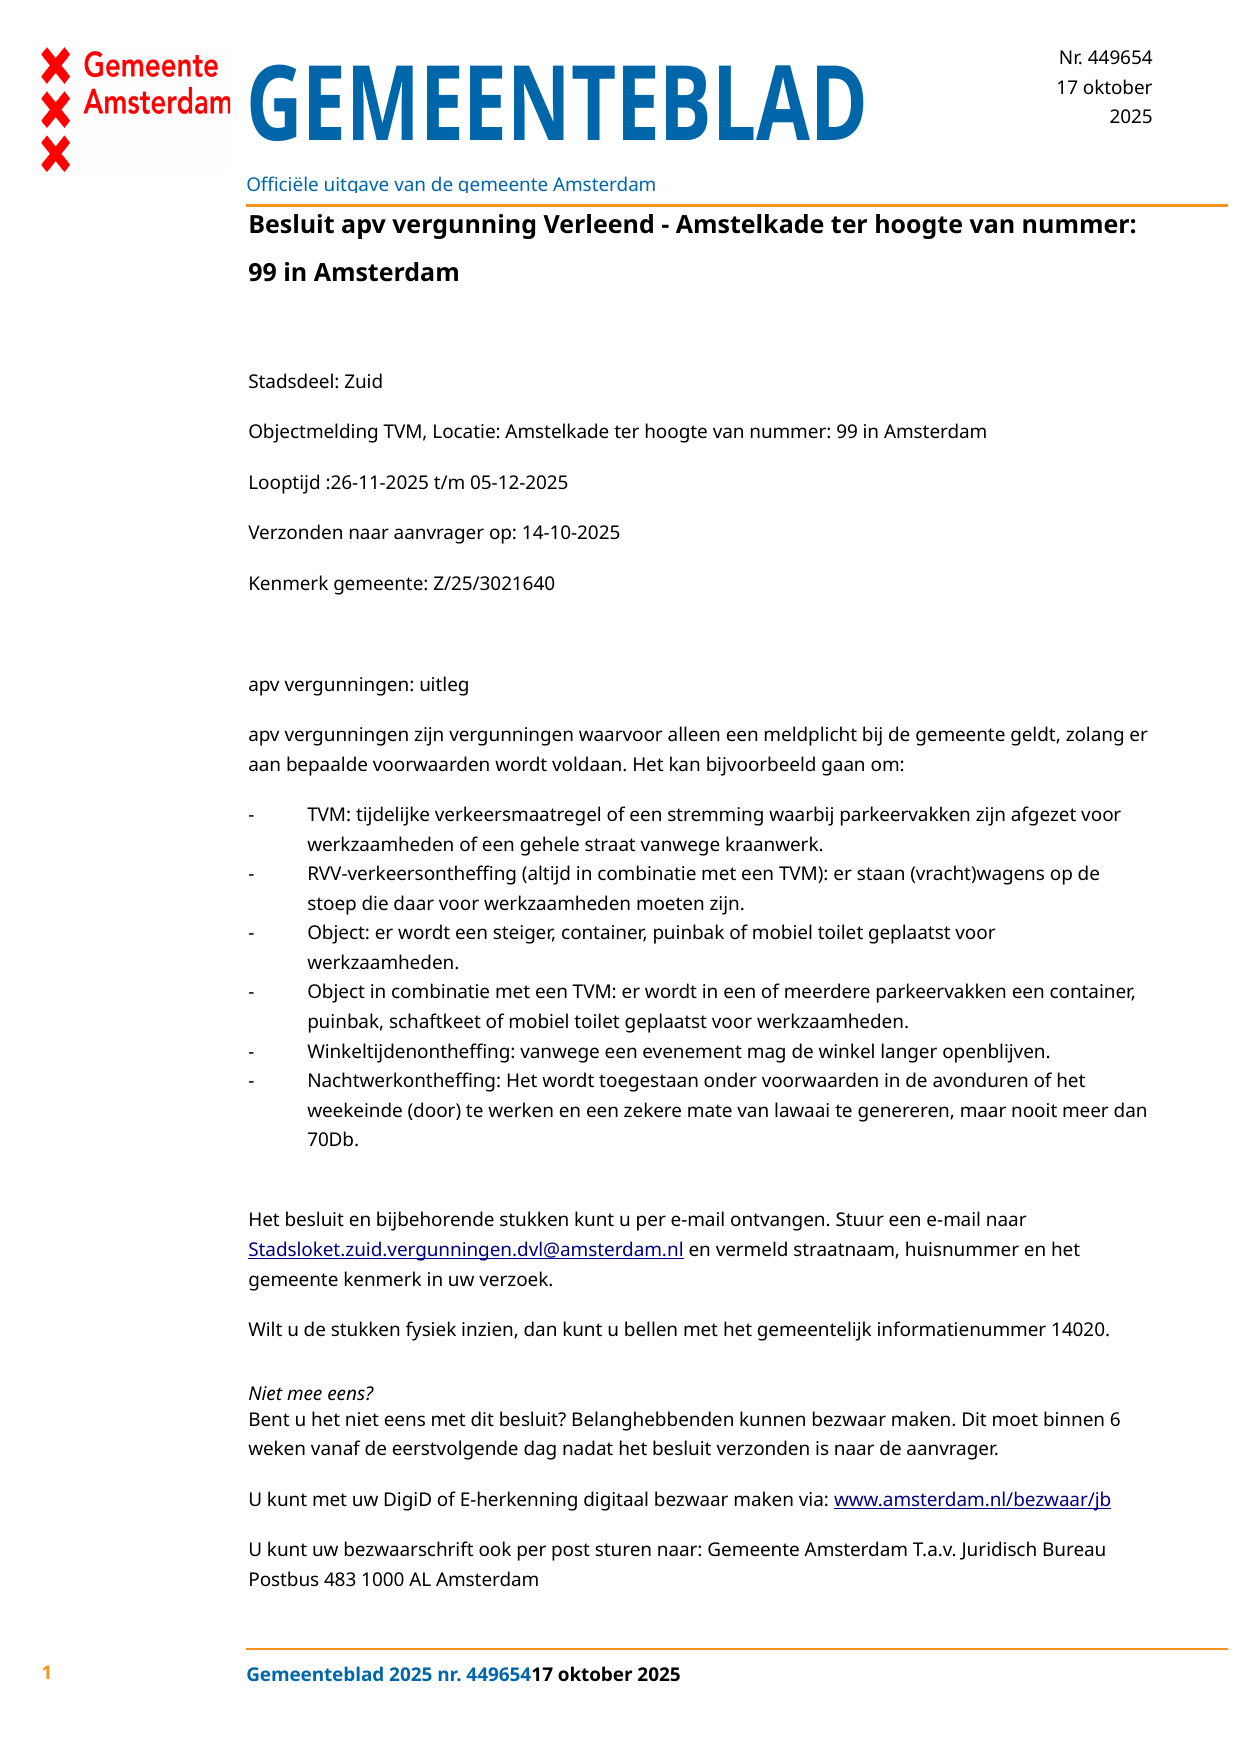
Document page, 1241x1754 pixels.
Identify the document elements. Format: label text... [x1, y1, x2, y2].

text U kunt uw bezwaarschrift ook per post sturen naar: Gemeente Amsterdam T.a.v. Juridisch Bureau Postbus 483 1000 AL Amsterdam [248, 1536, 1152, 1592]
text U kunt met uw DigiD of E-herkenning digitaal bezwaar maken via: www.amsterdam.nl/bezwaar/jb [248, 1486, 1152, 1512]
text Stadsdeel: Zuid [248, 368, 1152, 394]
text Kenmerk gemeente: Z/25/3021640 [248, 570, 1152, 596]
text Het besluit en bijbehorende stukken kunt u per e-mail ontvangen. Stuur een e-mail naar Stadsloket.zuid.vergunningen.dvl@amsterdam.nl en vermeld straatnaam, huisnummer en het gemeente kenmerk in uw verzoek. [248, 1207, 1152, 1292]
list Winkeltijdenontheffing: vanwege een evenement mag de winkel langer openblijven. [248, 1038, 1152, 1064]
text apv vergunningen zijn vergunningen waarvoor alleen een meldplicht bij de gemeente geldt, zolang er aan bepaalde voorwaarden wordt voldaan. Het kan bijvoorbeeld gaan om: [248, 721, 1152, 777]
list Object in combinatie met een TVM: er wordt in een of meerdere parkeervakken een container, puinbak, schaftkeet of mobiel toilet geplaatst voor werkzaamheden. [248, 979, 1152, 1034]
text Looptijd :26-11-2025 t/m 05-12-2025 [248, 469, 1152, 495]
text Besluit apv vergunning Verleend - Amstelkade ter hoogte van nummer: 99 in Amsterdam [248, 207, 1152, 288]
list RVV-verkeersontheffing (altijd in combinatie met een TVM): er staan (vracht)wagens op de stoep die daar voor werkzaamheden moeten zijn. [248, 860, 1152, 916]
list Object: er wordt een steiger, container, puinbak of mobiel toilet geplaatst voor werkzaamheden. [248, 919, 1152, 975]
list TVM: tijdelijke verkeersmaatregel of een stremming waarbij parkeervakken zijn afgezet voor werkzaamheden of een gehele straat vanwege kraanwerk. [248, 801, 1152, 857]
picture [41, 47, 231, 172]
text apv vergunningen: uitleg [248, 671, 1152, 697]
text Bent u het niet eens met dit besluit? Belanghebbenden kunnen bezwaar maken. Dit moet binnen 6 weken vanaf de eerstvolgende dag nadat het besluit verzonden is naar de aanvrager. [248, 1406, 1152, 1461]
text Objectmelding TVM, Locatie: Amstelkade ter hoogte van nummer: 99 in Amsterdam [248, 419, 1152, 444]
text Wilt u de stukken fysiek inzien, dan kunt u bellen met het gemeentelijk informatienummer 14020. [248, 1316, 1152, 1342]
list Nachtwerkontheffing: Het wordt toegestaan onder voorwaarden in de avonduren of het weekeinde (door) te werken en een zekere mate van lawaai te genereren, maar nooit meer dan 70Db. [248, 1067, 1152, 1152]
text Verzonden naar aanvrager op: 14-10-2025 [248, 519, 1152, 545]
text Niet mee eens? [248, 1380, 1152, 1406]
